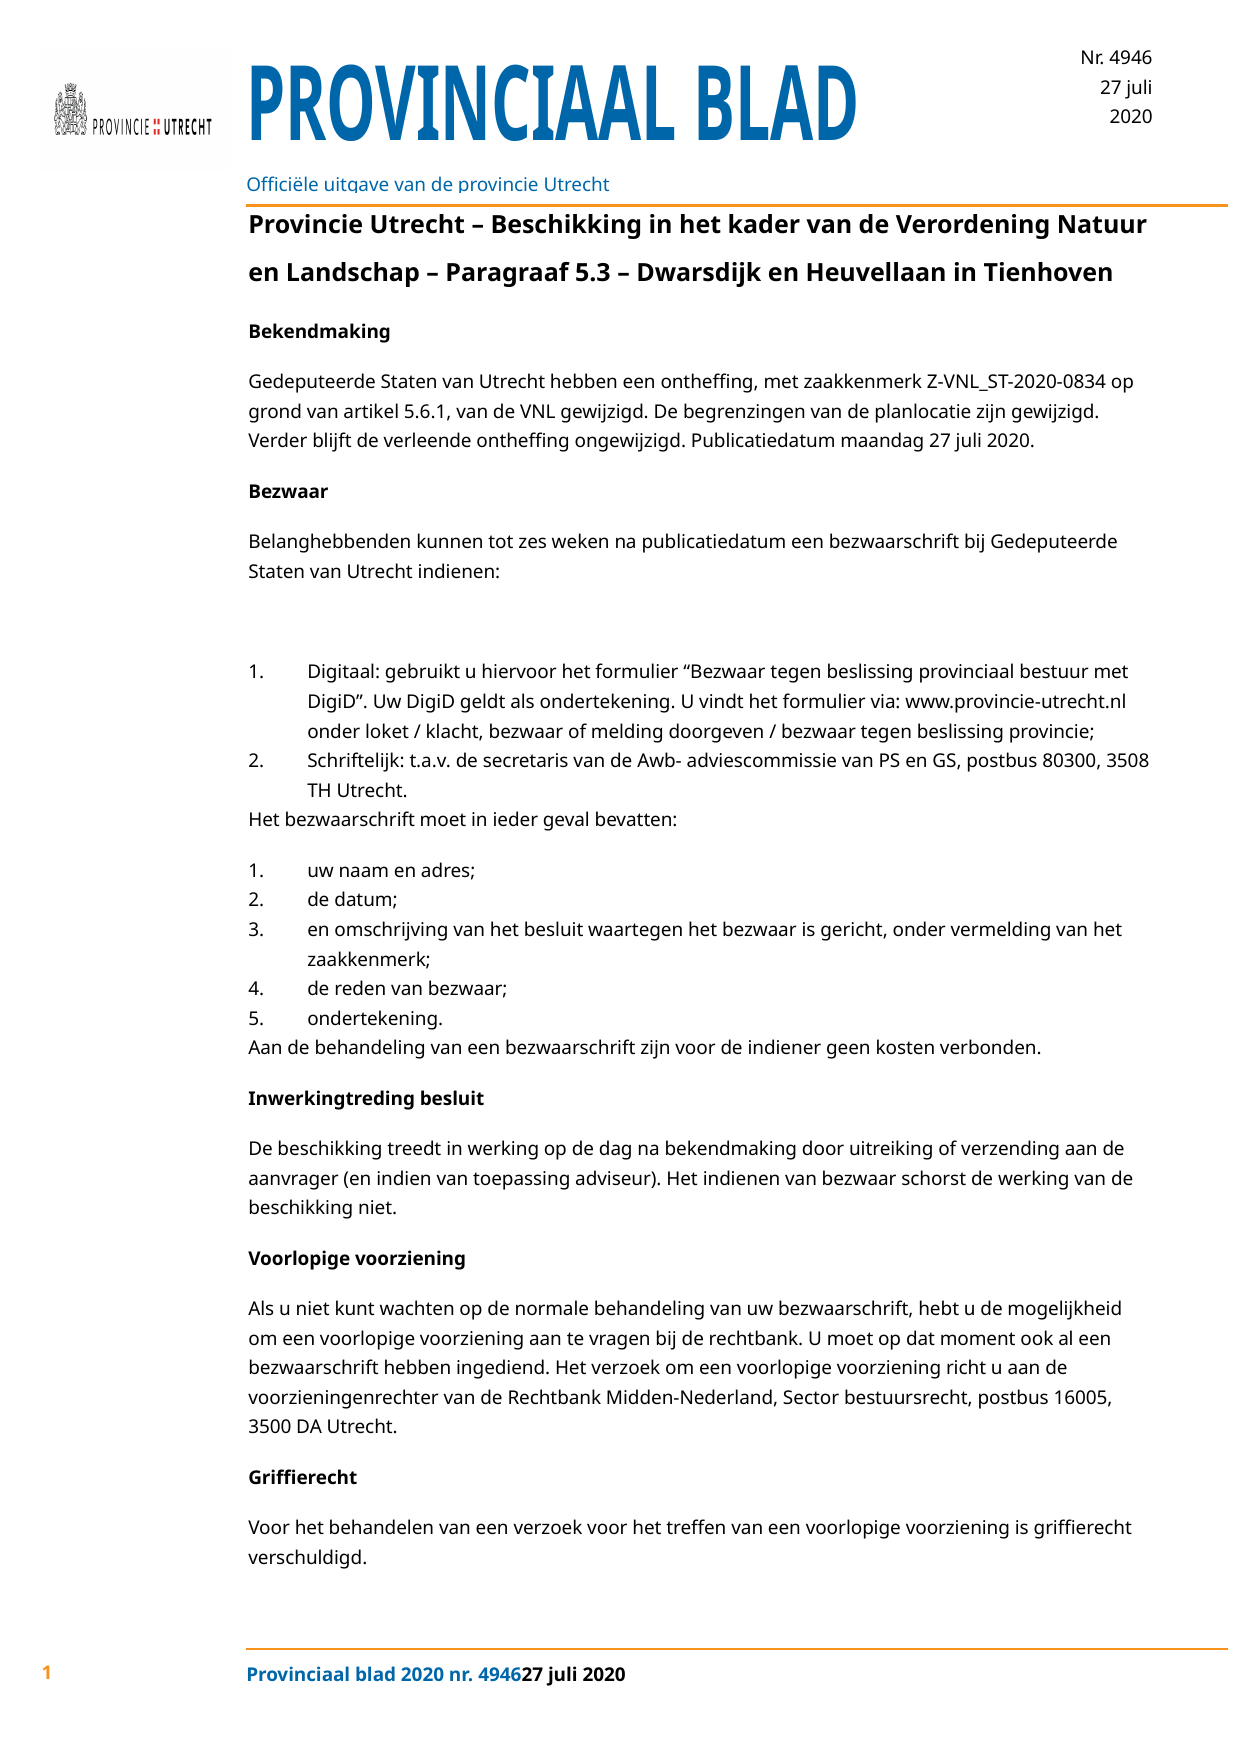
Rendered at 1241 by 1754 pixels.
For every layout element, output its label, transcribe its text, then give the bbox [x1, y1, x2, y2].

text Belanghebbenden kunnen tot zes weken na publicatiedatum een bezwaarschrift bij Gedeputeerde Staten van Utrecht indienen: [248, 528, 1152, 584]
text Gedeputeerde Staten van Utrecht hebben een ontheffing, met zaakkenmerk Z-VNL_ST-2020-0834 op grond van artikel 5.6.1, van de VNL gewijzigd. De begrenzingen van de planlocatie zijn gewijzigd. Verder blijft de verleende ontheffing ongewijzigd. Publicatiedatum maandag 27 juli 2020. [248, 368, 1152, 453]
list de reden van bezwaar; [248, 975, 1152, 1001]
text Bezwaar [248, 478, 1152, 504]
list ondertekening. [248, 1005, 1152, 1031]
text Griffierecht [248, 1464, 1152, 1490]
text Aan de behandeling van een bezwaarschrift zijn voor de indiener geen kosten verbonden. [248, 1034, 1152, 1060]
text Het bezwaarschrift moet in ieder geval bevatten: [248, 807, 1152, 832]
list Schriftelijk: t.a.v. de secretaris van de Awb- adviescommissie van PS en GS, postbus 80300, 3508 TH Utrecht. [248, 747, 1152, 803]
list en omschrijving van het besluit waartegen het bezwaar is gericht, onder vermelding van het zaakkenmerk; [248, 916, 1152, 972]
text Inwerkingtreding besluit [248, 1085, 1152, 1111]
text Voor het behandelen van een verzoek voor het treffen van een voorlopige voorziening is griffierecht verschuldigd. [248, 1514, 1152, 1570]
text De beschikking treedt in werking op de dag na bekendmaking door uitreiking of verzending aan de aanvrager (en indien van toepassing adviseur). Het indienen van bezwaar schorst de werking van de beschikking niet. [248, 1135, 1152, 1220]
list uw naam en adres; [248, 857, 1152, 883]
text Provincie Utrecht – Beschikking in het kader van de Verordening Natuur en Landschap – Paragraaf 5.3 – Dwarsdijk en Heuvellaan in Tienhoven [248, 207, 1152, 288]
text Voorlopige voorziening [248, 1245, 1152, 1271]
picture [41, 47, 231, 172]
text Als u niet kunt wachten op de normale behandeling van uw bezwaarschrift, hebt u de mogelijkheid om een voorlopige voorziening aan te vragen bij de rechtbank. U moet op dat moment ook al een bezwaarschrift hebben ingediend. Het verzoek om een voorlopige voorziening richt u aan de voorzieningenrechter van de Rechtbank Midden-Nederland, Sector bestuursrecht, postbus 16005, 3500 DA Utrecht. [248, 1295, 1152, 1439]
list de datum; [248, 887, 1152, 912]
list Digitaal: gebruikt u hiervoor het formulier “Bezwaar tegen beslissing provinciaal bestuur met DigiD”. Uw DigiD geldt als ondertekening. U vindt het formulier via: www.provincie-utrecht.nl onder loket / klacht, bezwaar of melding doorgeven / bezwaar tegen beslissing provincie; [248, 659, 1152, 744]
text Bekendmaking [248, 318, 1152, 344]
